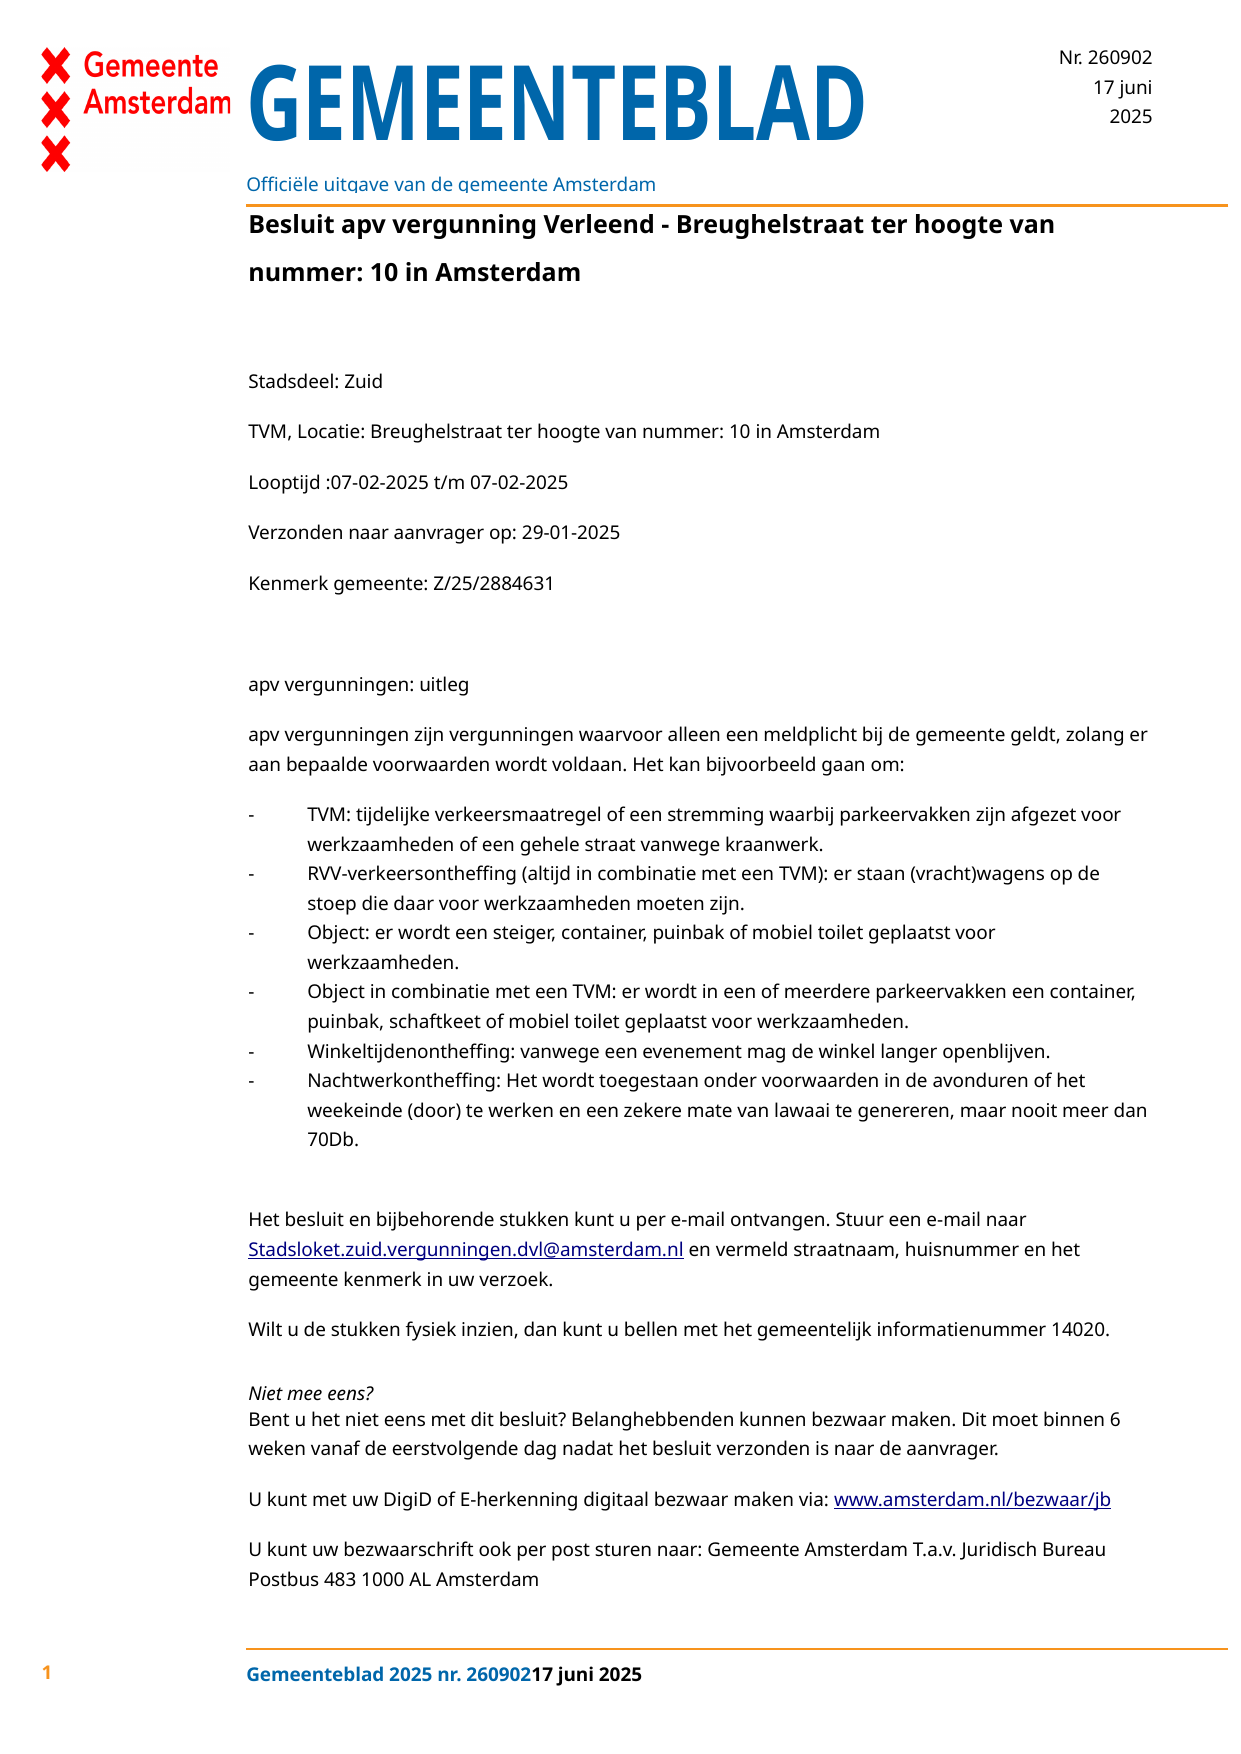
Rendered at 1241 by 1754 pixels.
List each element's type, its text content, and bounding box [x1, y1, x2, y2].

list Nachtwerkontheffing: Het wordt toegestaan onder voorwaarden in de avonduren of het weekeinde (door) te werken en een zekere mate van lawaai te genereren, maar nooit meer dan 70Db. [248, 1067, 1152, 1152]
text apv vergunningen zijn vergunningen waarvoor alleen een meldplicht bij de gemeente geldt, zolang er aan bepaalde voorwaarden wordt voldaan. Het kan bijvoorbeeld gaan om: [248, 721, 1152, 777]
text TVM, Locatie: Breughelstraat ter hoogte van nummer: 10 in Amsterdam [248, 419, 1152, 444]
text Stadsdeel: Zuid [248, 368, 1152, 394]
list TVM: tijdelijke verkeersmaatregel of een stremming waarbij parkeervakken zijn afgezet voor werkzaamheden of een gehele straat vanwege kraanwerk. [248, 801, 1152, 857]
text U kunt uw bezwaarschrift ook per post sturen naar: Gemeente Amsterdam T.a.v. Juridisch Bureau Postbus 483 1000 AL Amsterdam [248, 1536, 1152, 1592]
text Niet mee eens? [248, 1380, 1152, 1406]
list Object in combinatie met een TVM: er wordt in een of meerdere parkeervakken een container, puinbak, schaftkeet of mobiel toilet geplaatst voor werkzaamheden. [248, 979, 1152, 1034]
text Bent u het niet eens met dit besluit? Belanghebbenden kunnen bezwaar maken. Dit moet binnen 6 weken vanaf de eerstvolgende dag nadat het besluit verzonden is naar de aanvrager. [248, 1406, 1152, 1461]
text U kunt met uw DigiD of E-herkenning digitaal bezwaar maken via: www.amsterdam.nl/bezwaar/jb [248, 1486, 1152, 1512]
text apv vergunningen: uitleg [248, 671, 1152, 697]
picture [41, 47, 231, 172]
text Het besluit en bijbehorende stukken kunt u per e-mail ontvangen. Stuur een e-mail naar Stadsloket.zuid.vergunningen.dvl@amsterdam.nl en vermeld straatnaam, huisnummer en het gemeente kenmerk in uw verzoek. [248, 1207, 1152, 1292]
text Wilt u de stukken fysiek inzien, dan kunt u bellen met het gemeentelijk informatienummer 14020. [248, 1316, 1152, 1342]
list RVV-verkeersontheffing (altijd in combinatie met een TVM): er staan (vracht)wagens op de stoep die daar voor werkzaamheden moeten zijn. [248, 860, 1152, 916]
text Looptijd :07-02-2025 t/m 07-02-2025 [248, 469, 1152, 495]
text Besluit apv vergunning Verleend - Breughelstraat ter hoogte van nummer: 10 in Amsterdam [248, 207, 1152, 288]
text Verzonden naar aanvrager op: 29-01-2025 [248, 519, 1152, 545]
text Kenmerk gemeente: Z/25/2884631 [248, 570, 1152, 596]
list Object: er wordt een steiger, container, puinbak of mobiel toilet geplaatst voor werkzaamheden. [248, 919, 1152, 975]
list Winkeltijdenontheffing: vanwege een evenement mag de winkel langer openblijven. [248, 1038, 1152, 1064]
